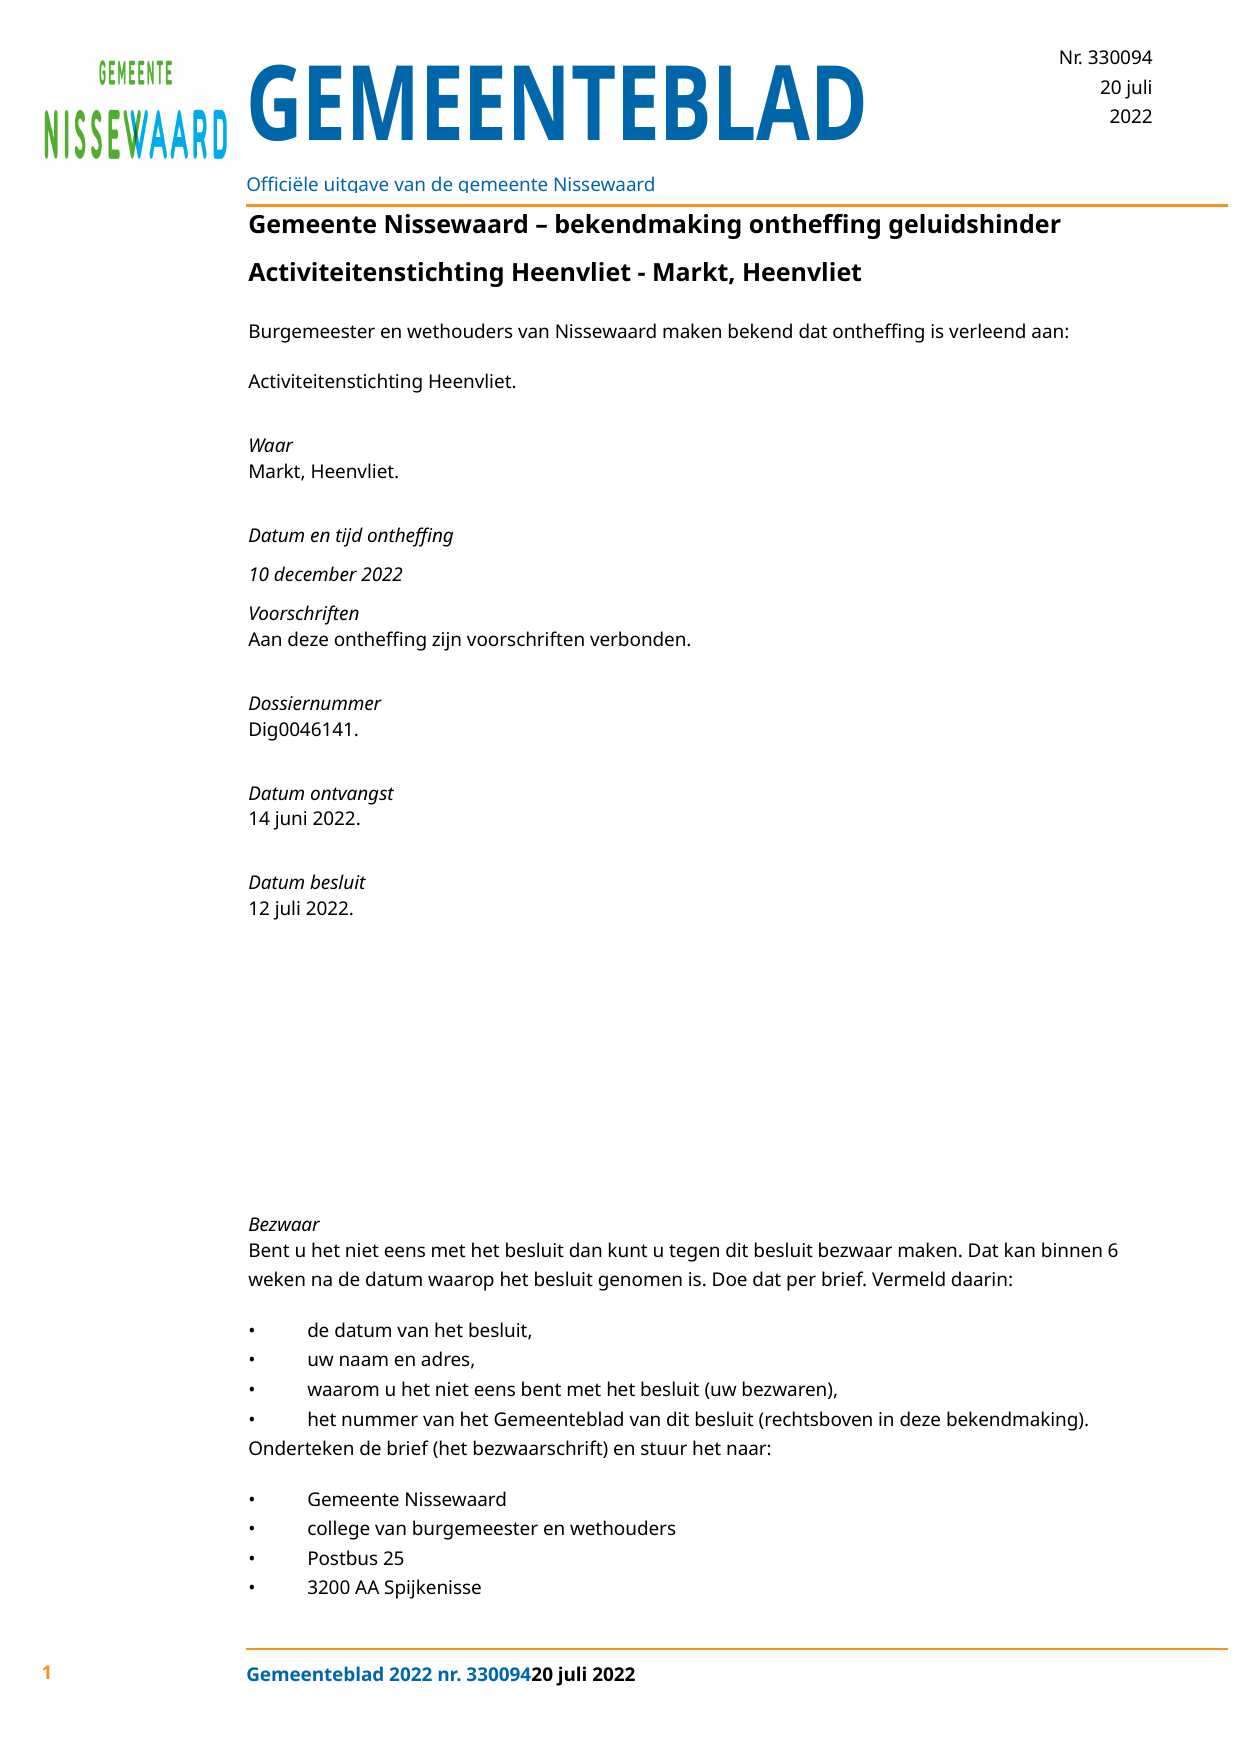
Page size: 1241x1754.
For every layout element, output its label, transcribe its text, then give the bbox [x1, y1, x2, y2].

list het nummer van het Gemeenteblad van dit besluit (rechtsboven in deze bekendmaking). [248, 1406, 1152, 1432]
text Aan deze ontheffing zijn voorschriften verbonden. [248, 626, 1152, 652]
text 12 juli 2022. [248, 895, 1152, 921]
list uw naam en adres, [248, 1347, 1152, 1372]
list waarom u het niet eens bent met het besluit (uw bezwaren), [248, 1376, 1152, 1402]
text Burgemeester en wethouders van Nissewaard maken bekend dat ontheffing is verleend aan: [248, 318, 1152, 344]
text 10 december 2022 [248, 561, 1152, 587]
text Voorschriften [248, 601, 1152, 626]
text Gemeente Nissewaard – bekendmaking ontheffing geluidshinder Activiteitenstichting Heenvliet - Markt, Heenvliet [248, 207, 1152, 288]
text Markt, Heenvliet. [248, 458, 1152, 484]
text Bent u het niet eens met het besluit dan kunt u tegen dit besluit bezwaar maken. Dat kan binnen 6 weken na de datum waarop het besluit genomen is. Doe dat per brief. Vermeld daarin: [248, 1237, 1152, 1292]
list Gemeente Nissewaard [248, 1486, 1152, 1512]
list Postbus 25 [248, 1545, 1152, 1571]
text Datum ontvangst [248, 780, 1152, 806]
text Datum en tijd ontheffing [248, 522, 1152, 548]
list de datum van het besluit, [248, 1317, 1152, 1343]
text Dig0046141. [248, 716, 1152, 742]
text Activiteitenstichting Heenvliet. [248, 368, 1152, 394]
text Datum besluit [248, 869, 1152, 895]
text Bezwaar [248, 1211, 1152, 1237]
text Onderteken de brief (het bezwaarschrift) en stuur het naar: [248, 1435, 1152, 1461]
list college van burgemeester en wethouders [248, 1515, 1152, 1541]
list 3200 AA Spijkenisse [248, 1574, 1152, 1600]
text 14 juni 2022. [248, 806, 1152, 831]
picture [41, 47, 231, 172]
text Dossiernummer [248, 690, 1152, 716]
text Waar [248, 432, 1152, 458]
